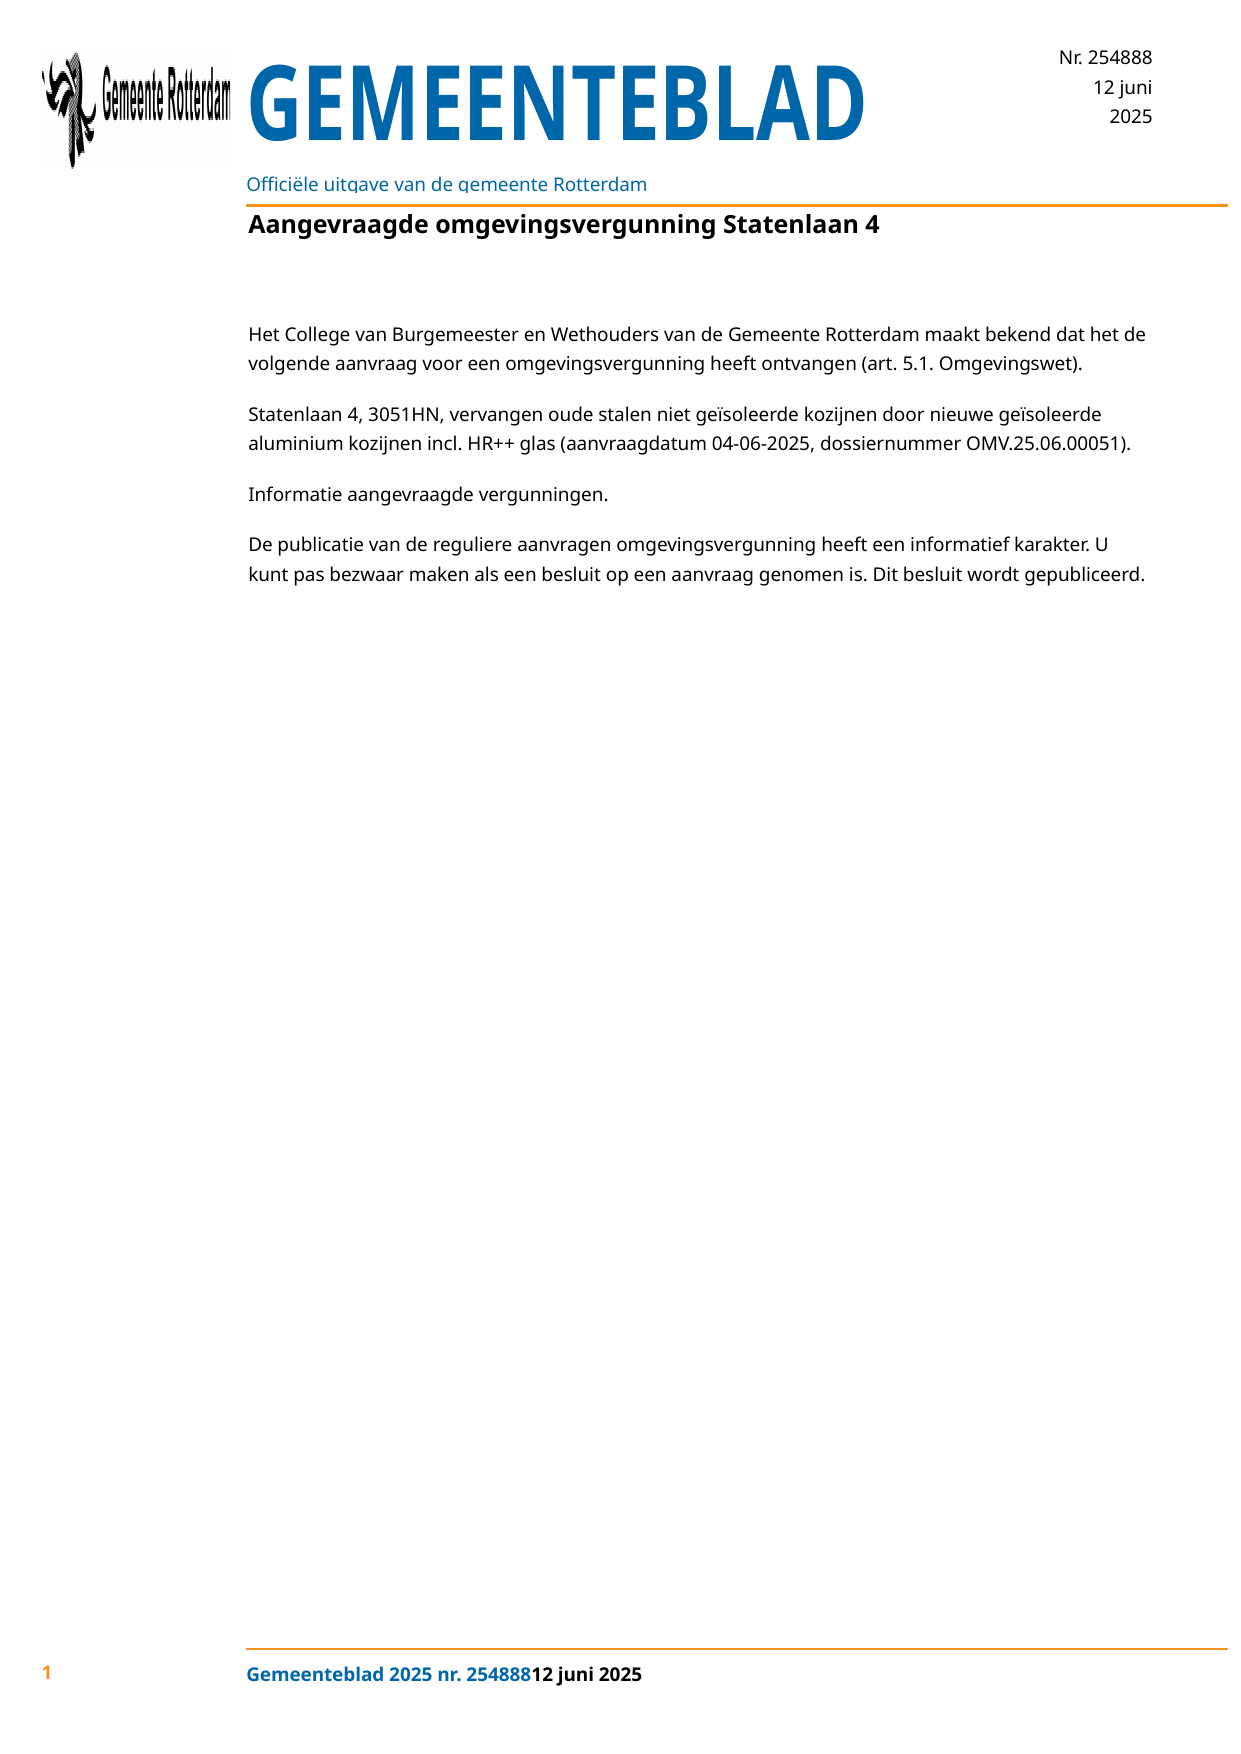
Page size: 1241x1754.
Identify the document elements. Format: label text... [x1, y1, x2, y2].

picture [41, 47, 231, 172]
text Aangevraagde omgevingsvergunning Statenlaan 4 [248, 207, 1152, 241]
text Statenlaan 4, 3051HN, vervangen oude stalen niet geïsoleerde kozijnen door nieuwe geïsoleerde aluminium kozijnen incl. HR++ glas (aanvraagdatum 04-06-2025, dossiernummer OMV.25.06.00051). [248, 401, 1152, 456]
text De publicatie van de reguliere aanvragen omgevingsvergunning heeft een informatief karakter. U kunt pas bezwaar maken als een besluit op een aanvraag genomen is. Dit besluit wordt gepubliceerd. [248, 531, 1152, 586]
text Het College van Burgemeester en Wethouders van de Gemeente Rotterdam maakt bekend dat het de volgende aanvraag voor een omgevingsvergunning heeft ontvangen (art. 5.1. Omgevingswet). [248, 321, 1152, 376]
text Informatie aangevraagde vergunningen. [248, 481, 1152, 506]
